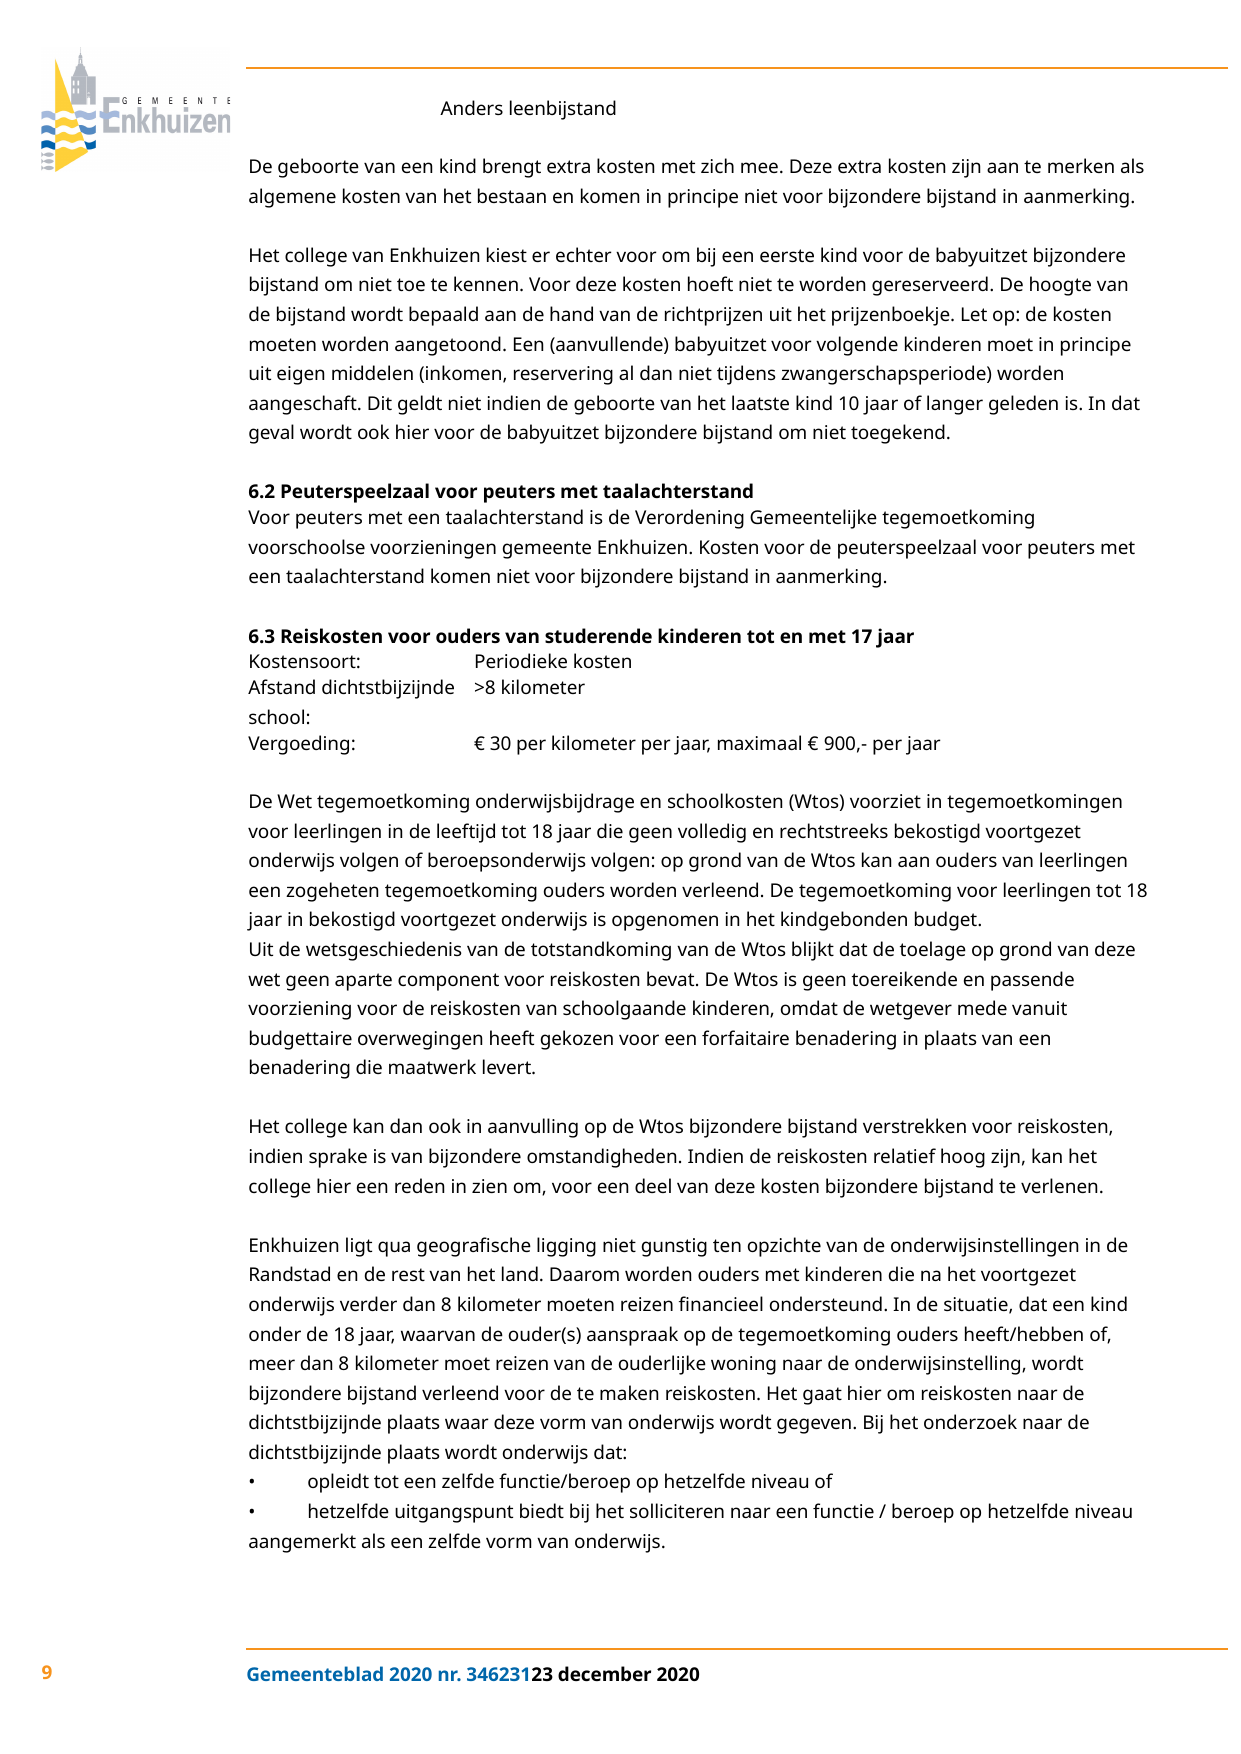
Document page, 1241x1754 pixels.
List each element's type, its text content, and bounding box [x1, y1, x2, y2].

text aangemerkt als een zelfde vorm van onderwijs. [248, 1528, 1152, 1553]
table_cell € 30 per kilometer per jaar, maximaal € 900,- per jaar [474, 730, 1152, 755]
text onderwijs verder dan 8 kilometer moeten reizen financieel ondersteund. In de situatie, dat een kind onder de 18 jaar, waarvan de ouder(s) aanspraak op de tegemoetkoming ouders heeft/hebben of, meer dan 8 kilometer moet reizen van de ouderlijke woning naar de onderwijsinstelling, wordt bijzondere bijstand verleend voor de te maken reiskosten. Het gaat hier om reiskosten naar de dichtstbijzijnde plaats waar deze vorm van onderwijs wordt gegeven. Bij het onderzoek naar de dichtstbijzijnde plaats wordt onderwijs dat: [248, 1291, 1152, 1465]
text Het college kan dan ook in aanvulling op de Wtos bijzondere bijstand verstrekken voor reiskosten, indien sprake is van bijzondere omstandigheden. Indien de reiskosten relatief hoog zijn, kan het college hier een reden in zien om, voor een deel van deze kosten bijzondere bijstand te verlenen. [248, 1114, 1152, 1198]
text De Wet tegemoetkoming onderwijsbijdrage en schoolkosten (Wtos) voorziet in tegemoetkomingen voor leerlingen in de leeftijd tot 18 jaar die geen volledig en rechtstreeks bekostigd voortgezet onderwijs volgen of beroepsonderwijs volgen: op grond van de Wtos kan aan ouders van leerlingen een zogeheten tegemoetkoming ouders worden verleend. De tegemoetkoming voor leerlingen tot 18 jaar in bekostigd voortgezet onderwijs is opgenomen in het kindgebonden budget. [248, 788, 1152, 932]
text 6.2 Peuterspeelzaal voor peuters met taalachterstand [248, 479, 1152, 504]
text Randstad en de rest van het land. Daarom worden ouders met kinderen die na het voortgezet [248, 1262, 1152, 1287]
text Het college van Enkhuizen kiest er echter voor om bij een eerste kind voor de babyuitzet bijzondere bijstand om niet toe te kennen. Voor deze kosten hoeft niet te worden gereserveerd. De hoogte van de bijstand wordt bepaald aan de hand van de richtprijzen uit het prijzenboekje. Let op: de kosten moeten worden aangetoond. Een (aanvullende) babyuitzet voor volgende kinderen moet in principe uit eigen middelen (inkomen, reservering al dan niet tijdens zwangerschapsperiode) worden aangeschaft. Dit geldt niet indien de geboorte van het laatste kind 10 jaar of langer geleden is. In dat geval wordt ook hier voor de babyuitzet bijzondere bijstand om niet toegekend. [248, 242, 1152, 445]
table_cell [248, 95, 440, 121]
text De geboorte van een kind brengt extra kosten met zich mee. Deze extra kosten zijn aan te merken als algemene kosten van het bestaan en komen in principe niet voor bijzondere bijstand in aanmerking. [248, 153, 1152, 209]
text 6.3 Reiskosten voor ouders van studerende kinderen tot en met 17 jaar [248, 623, 1152, 648]
list opleidt tot een zelfde functie/beroep op hetzelfde niveau of [248, 1469, 1152, 1494]
table_cell Afstand dichtstbijzijnde school: [248, 674, 474, 730]
text Enkhuizen ligt qua geografische ligging niet gunstig ten opzichte van de onderwijsinstellingen in de [248, 1232, 1152, 1258]
table_cell >8 kilometer [474, 674, 1152, 730]
text Voor peuters met een taalachterstand is de Verordening Gemeentelijke tegemoetkoming voorschoolse voorzieningen gemeente Enkhuizen. Kosten voor de peuterspeelzaal voor peuters met een taalachterstand komen niet voor bijzondere bijstand in aanmerking. [248, 504, 1152, 589]
table_header Kostensoort: [248, 649, 474, 674]
table_cell Anders leenbijstand [440, 95, 1152, 121]
table_cell Vergoeding: [248, 730, 474, 755]
picture [41, 47, 231, 172]
list hetzelfde uitgangspunt biedt bij het solliciteren naar een functie / beroep op hetzelfde niveau [248, 1498, 1152, 1524]
table_header Periodieke kosten [474, 649, 1152, 674]
text Uit de wetsgeschiedenis van de totstandkoming van de Wtos blijkt dat de toelage op grond van deze wet geen aparte component voor reiskosten bevat. De Wtos is geen toereikende en passende voorziening voor de reiskosten van schoolgaande kinderen, omdat de wetgever mede vanuit budgettaire overwegingen heeft gekozen voor een forfaitaire benadering in plaats van een benadering die maatwerk levert. [248, 936, 1152, 1080]
